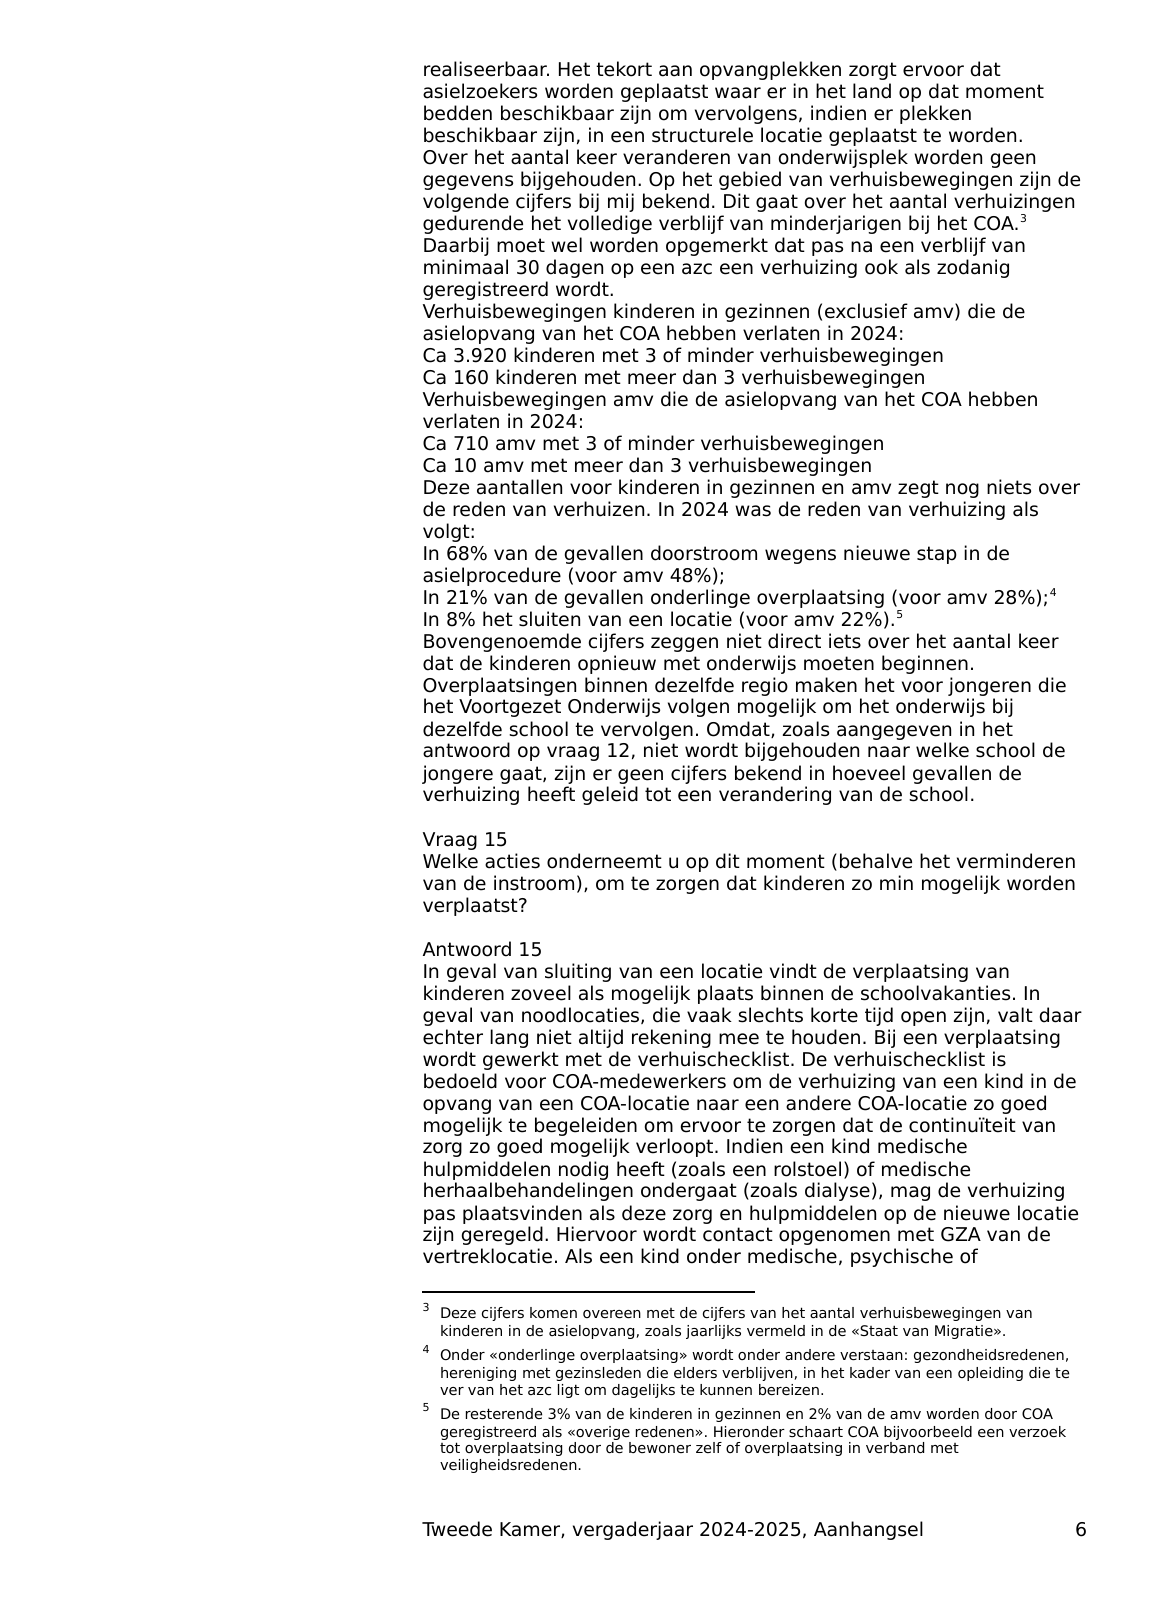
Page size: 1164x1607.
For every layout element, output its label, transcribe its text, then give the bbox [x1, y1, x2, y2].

text Ca 3.920 kinderen met 3 of minder verhuisbewegingen [422, 345, 1087, 367]
text Welke acties onderneemt u op dit moment (behalve het verminderen van de instroom), om te zorgen dat kinderen zo min mogelijk worden verplaatst? [422, 851, 1087, 916]
text Onder «onderlinge overplaatsing» wordt onder andere verstaan: gezondheidsredenen, hereniging met gezinsleden die elders verblijven, in het kader van een opleiding die te ver van het azc ligt om dagelijks te kunnen bereizen. [422, 1343, 1087, 1399]
text Bovengenoemde cijfers zeggen niet direct iets over het aantal keer dat de kinderen opnieuw met onderwijs moeten beginnen. Overplaatsingen binnen dezelfde regio maken het voor jongeren die het Voortgezet Onderwijs volgen mogelijk om het onderwijs bij dezelfde school te vervolgen. Omdat, zoals aangegeven in het antwoord op vraag 12, niet wordt bijgehouden naar welke school de jongere gaat, zijn er geen cijfers bekend in hoeveel gevallen de verhuizing heeft geleid tot een verandering van de school. [422, 631, 1087, 806]
text Antwoord 15 [422, 939, 1087, 961]
text In 68% van de gevallen doorstroom wegens nieuwe stap in de asielprocedure (voor amv 48%); [422, 543, 1087, 587]
text Verhuisbewegingen kinderen in gezinnen (exclusief amv) die de asielopvang van het COA hebben verlaten in 2024: [422, 301, 1087, 345]
text Ca 160 kinderen met meer dan 3 verhuisbewegingen [422, 367, 1087, 389]
text Deze aantallen voor kinderen in gezinnen en amv zegt nog niets over de reden van verhuizen. In 2024 was de reden van verhuizing als volgt: [422, 477, 1087, 543]
text Deze cijfers komen overeen met de cijfers van het aantal verhuisbewegingen van kinderen in de asielopvang, zoals jaarlijks vermeld in de «Staat van Migratie». [422, 1301, 1087, 1340]
text Ca 10 amv met meer dan 3 verhuisbewegingen [422, 455, 1087, 477]
text Ca 710 amv met 3 of minder verhuisbewegingen [422, 433, 1087, 455]
text In geval van sluiting van een locatie vindt de verplaatsing van kinderen zoveel als mogelijk plaats binnen de schoolvakanties. In geval van noodlocaties, die vaak slechts korte tijd open zijn, valt daar echter lang niet altijd rekening mee te houden. Bij een verplaatsing wordt gewerkt met de verhuischecklist. De verhuischecklist is bedoeld voor COA-medewerkers om de verhuizing van een kind in de opvang van een COA-locatie naar een andere COA-locatie zo goed mogelijk te begeleiden om ervoor te zorgen dat de continuïteit van zorg zo goed mogelijk verloopt. Indien een kind medische hulpmiddelen nodig heeft (zoals een rolstoel) of medische herhaalbehandelingen ondergaat (zoals dialyse), mag de verhuizing pas plaatsvinden als deze zorg en hulpmiddelen op de nieuwe locatie zijn geregeld. Hiervoor wordt contact opgenomen met GZA van de vertreklocatie. Als een kind onder medische, psychische of [422, 961, 1087, 1268]
text Vraag 15 [422, 828, 1087, 851]
text In 21% van de gevallen onderlinge overplaatsing (voor amv 28%); [422, 587, 1087, 608]
text Verhuisbewegingen amv die de asielopvang van het COA hebben verlaten in 2024: [422, 389, 1087, 433]
text In 8% het sluiten van een locatie (voor amv 22%). [422, 608, 1087, 631]
text De resterende 3% van de kinderen in gezinnen en 2% van de amv worden door COA geregistreerd als «overige redenen». Hieronder schaart COA bijvoorbeeld een verzoek tot overplaatsing door de bewoner zelf of overplaatsing in verband met veiligheidsredenen. [422, 1402, 1087, 1474]
text Over het aantal keer veranderen van onderwijsplek worden geen gegevens bijgehouden. Op het gebied van verhuisbewegingen zijn de volgende cijfers bij mij bekend. Dit gaat over het aantal verhuizingen gedurende het volledige verblijf van minderjarigen bij het COA. Daarbij moet wel worden opgemerkt dat pas na een verblijf van minimaal 30 dagen op een azc een verhuizing ook als zodanig geregistreerd wordt. [422, 147, 1087, 301]
text realiseerbaar. Het tekort aan opvangplekken zorgt ervoor dat asielzoekers worden geplaatst waar er in het land op dat moment bedden beschikbaar zijn om vervolgens, indien er plekken beschikbaar zijn, in een structurele locatie geplaatst te worden. [422, 59, 1087, 147]
